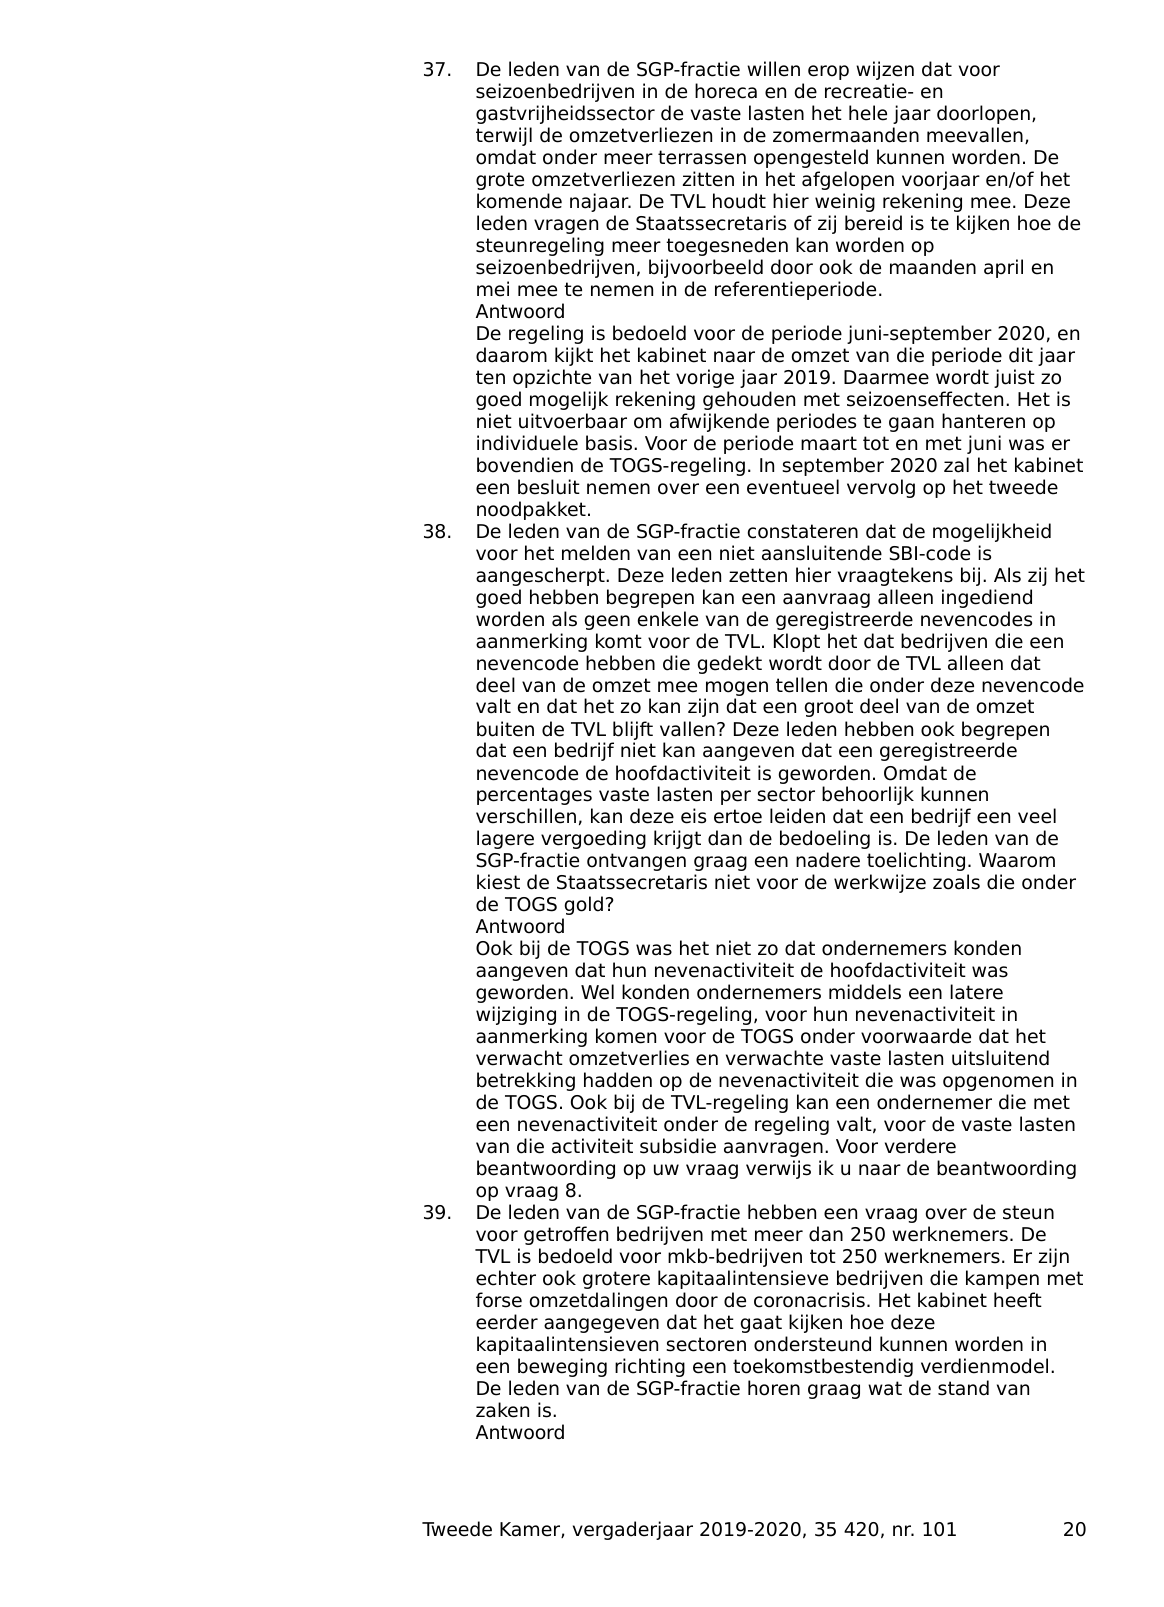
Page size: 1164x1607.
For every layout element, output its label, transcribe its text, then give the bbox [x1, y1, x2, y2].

text Antwoord [475, 1422, 1087, 1444]
text 37. De leden van de SGP-fractie willen erop wijzen dat voor seizoenbedrijven in de horeca en de recreatie- en gastvrijheidssector de vaste lasten het hele jaar doorlopen, terwijl de omzetverliezen in de zomermaanden meevallen, omdat onder meer terrassen opengesteld kunnen worden. De grote omzetverliezen zitten in het afgelopen voorjaar en/of het komende najaar. De TVL houdt hier weinig rekening mee. Deze leden vragen de Staatssecretaris of zij bereid is te kijken hoe de steunregeling meer toegesneden kan worden op seizoenbedrijven, bijvoorbeeld door ook de maanden april en mei mee te nemen in de referentieperiode. [422, 59, 1087, 301]
text De regeling is bedoeld voor de periode juni-september 2020, en daarom kijkt het kabinet naar de omzet van die periode dit jaar ten opzichte van het vorige jaar 2019. Daarmee wordt juist zo goed mogelijk rekening gehouden met seizoenseffecten. Het is niet uitvoerbaar om afwijkende periodes te gaan hanteren op individuele basis. Voor de periode maart tot en met juni was er bovendien de TOGS-regeling. In september 2020 zal het kabinet een besluit nemen over een eventueel vervolg op het tweede noodpakket. [475, 323, 1087, 521]
text Ook bij de TOGS was het niet zo dat ondernemers konden aangeven dat hun nevenactiviteit de hoofdactiviteit was geworden. Wel konden ondernemers middels een latere wijziging in de TOGS-regeling, voor hun nevenactiviteit in aanmerking komen voor de TOGS onder voorwaarde dat het verwacht omzetverlies en verwachte vaste lasten uitsluitend betrekking hadden op de nevenactiviteit die was opgenomen in de TOGS. Ook bij de TVL-regeling kan een ondernemer die met een nevenactiviteit onder de regeling valt, voor de vaste lasten van die activiteit subsidie aanvragen. Voor verdere beantwoording op uw vraag verwijs ik u naar de beantwoording op vraag 8. [475, 938, 1087, 1202]
text 39. De leden van de SGP-fractie hebben een vraag over de steun voor getroffen bedrijven met meer dan 250 werknemers. De TVL is bedoeld voor mkb-bedrijven tot 250 werknemers. Er zijn echter ook grotere kapitaalintensieve bedrijven die kampen met forse omzetdalingen door de coronacrisis. Het kabinet heeft eerder aangegeven dat het gaat kijken hoe deze kapitaalintensieven sectoren ondersteund kunnen worden in een beweging richting een toekomstbestendig verdienmodel. De leden van de SGP-fractie horen graag wat de stand van zaken is. [422, 1202, 1087, 1422]
text Antwoord [475, 301, 1087, 323]
text Antwoord [475, 916, 1087, 938]
text 38. De leden van de SGP-fractie constateren dat de mogelijkheid voor het melden van een niet aansluitende SBI-code is aangescherpt. Deze leden zetten hier vraagtekens bij. Als zij het goed hebben begrepen kan een aanvraag alleen ingediend worden als geen enkele van de geregistreerde nevencodes in aanmerking komt voor de TVL. Klopt het dat bedrijven die een nevencode hebben die gedekt wordt door de TVL alleen dat deel van de omzet mee mogen tellen die onder deze nevencode valt en dat het zo kan zijn dat een groot deel van de omzet buiten de TVL blijft vallen? Deze leden hebben ook begrepen dat een bedrijf niet kan aangeven dat een geregistreerde nevencode de hoofdactiviteit is geworden. Omdat de percentages vaste lasten per sector behoorlijk kunnen verschillen, kan deze eis ertoe leiden dat een bedrijf een veel lagere vergoeding krijgt dan de bedoeling is. De leden van de SGP-fractie ontvangen graag een nadere toelichting. Waarom kiest de Staatssecretaris niet voor de werkwijze zoals die onder de TOGS gold? [422, 521, 1087, 916]
